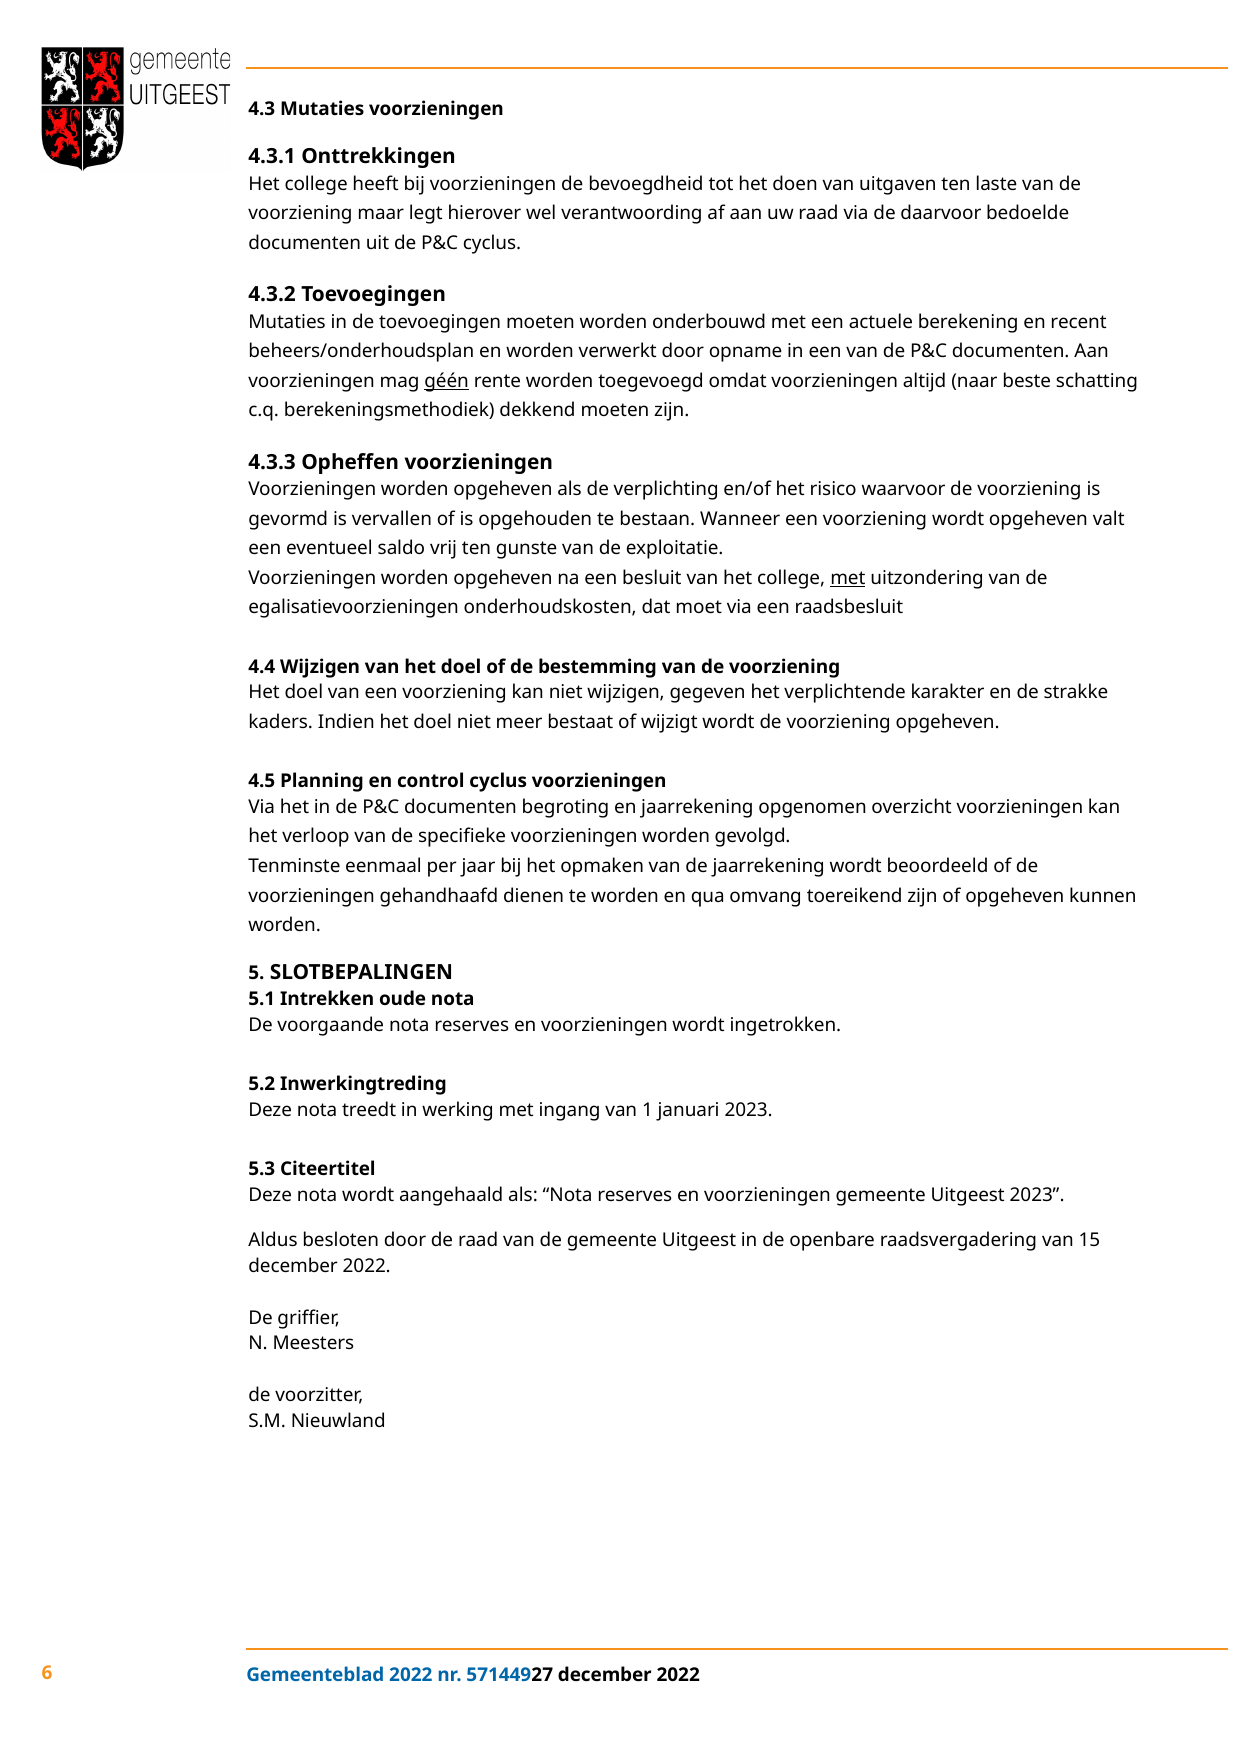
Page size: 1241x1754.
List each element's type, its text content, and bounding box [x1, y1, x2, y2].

text de voorzitter, [248, 1381, 1152, 1407]
text Tenminste eenmaal per jaar bij het opmaken van de jaarrekening wordt beoordeeld of de voorzieningen gehandhaafd dienen te worden en qua omvang toereikend zijn of opgeheven kunnen worden. [248, 852, 1152, 937]
picture [41, 47, 231, 172]
text 4.3.1 Onttrekkingen [248, 141, 1152, 170]
text 5. SLOTBEPALINGEN [248, 957, 1152, 986]
text 5.2 Inwerkingtreding [248, 1070, 1152, 1096]
text S.M. Nieuwland [248, 1407, 1152, 1432]
text Mutaties in de toevoegingen moeten worden onderbouwd met een actuele berekening en recent beheers/onderhoudsplan en worden verwerkt door opname in een van de P&C documenten. Aan voorzieningen mag géén rente worden toegevoegd omdat voorzieningen altijd (naar beste schatting c.q. berekeningsmethodiek) dekkend moeten zijn. [248, 308, 1152, 422]
text Het doel van een voorziening kan niet wijzigen, gegeven het verplichtende karakter en de strakke kaders. Indien het doel niet meer bestaat of wijzigt wordt de voorziening opgeheven. [248, 679, 1152, 734]
text 4.3 Mutaties voorzieningen [248, 95, 1152, 121]
text Via het in de P&C documenten begroting en jaarrekening opgenomen overzicht voorzieningen kan het verloop van de specifieke voorzieningen worden gevolgd. [248, 793, 1152, 848]
text 4.3.3 Opheffen voorzieningen [248, 447, 1152, 475]
text N. Meesters [248, 1329, 1152, 1355]
text 5.3 Citeertitel [248, 1155, 1152, 1181]
text 4.3.2 Toevoegingen [248, 279, 1152, 308]
text Deze nota treedt in werking met ingang van 1 januari 2023. [248, 1096, 1152, 1122]
text 4.4 Wijzigen van het doel of de bestemming van de voorziening [248, 653, 1152, 679]
text Voorzieningen worden opgeheven na een besluit van het college, met uitzondering van de egalisatievoorzieningen onderhoudskosten, dat moet via een raadsbesluit [248, 564, 1152, 619]
text 5.1 Intrekken oude nota [248, 986, 1152, 1011]
text Deze nota wordt aangehaald als: “Nota reserves en voorzieningen gemeente Uitgeest 2023”. [248, 1181, 1152, 1207]
text Het college heeft bij voorzieningen de bevoegdheid tot het doen van uitgaven ten laste van de voorziening maar legt hierover wel verantwoording af aan uw raad via de daarvoor bedoelde documenten uit de P&C cyclus. [248, 170, 1152, 255]
text Voorzieningen worden opgeheven als de verplichting en/of het risico waarvoor de voorziening is gevormd is vervallen of is opgehouden te bestaan. Wanneer een voorziening wordt opgeheven valt een eventueel saldo vrij ten gunste van de exploitatie. [248, 475, 1152, 560]
text De voorgaande nota reserves en voorzieningen wordt ingetrokken. [248, 1011, 1152, 1037]
text De griffier, [248, 1304, 1152, 1329]
text Aldus besloten door de raad van de gemeente Uitgeest in de openbare raadsvergadering van 15 december 2022. [248, 1227, 1152, 1278]
text 4.5 Planning en control cyclus voorzieningen [248, 767, 1152, 793]
